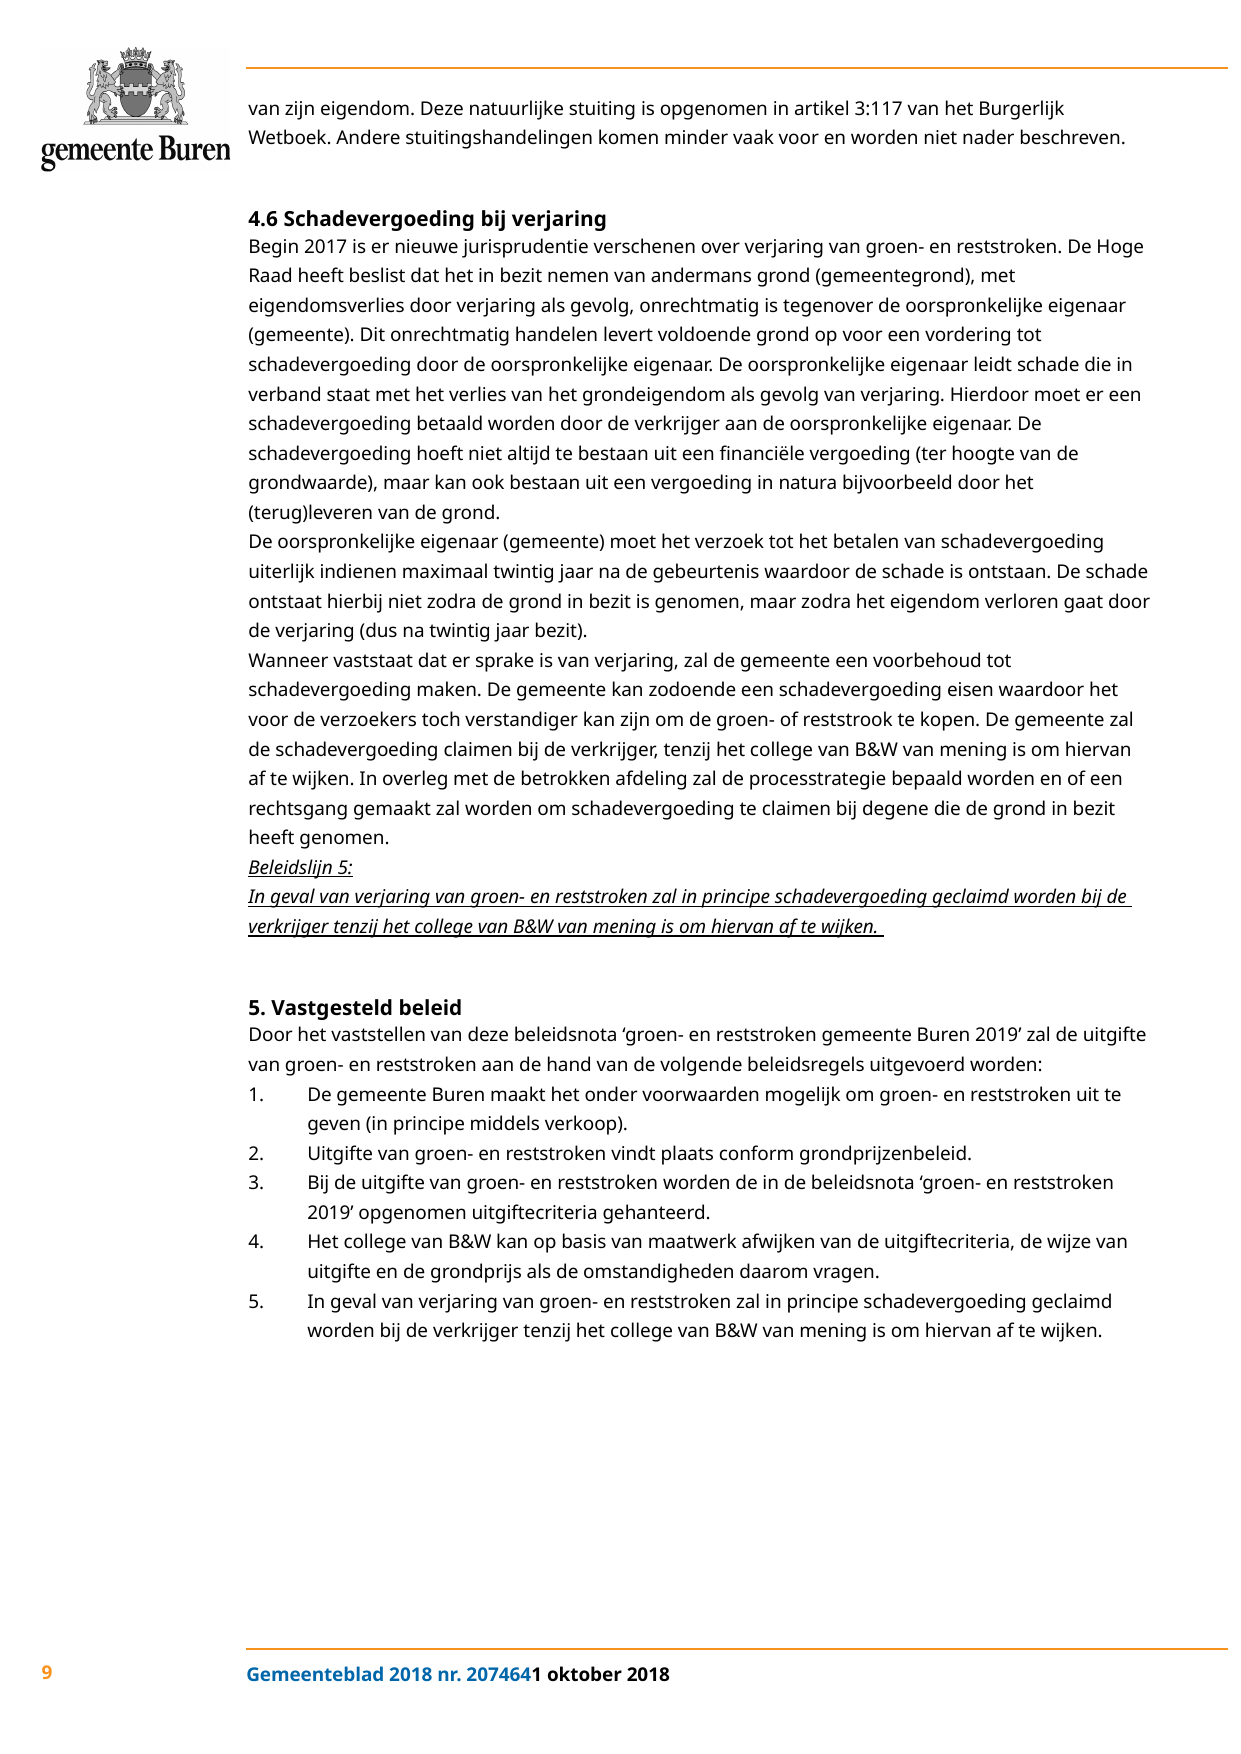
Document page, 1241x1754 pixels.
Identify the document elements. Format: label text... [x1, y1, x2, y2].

list De gemeente Buren maakt het onder voorwaarden mogelijk om groen- en reststroken uit te geven (in principe middels verkoop). [248, 1081, 1152, 1136]
text Beleidslijn 5: [248, 854, 1152, 880]
text Begin 2017 is er nieuwe jurisprudentie verschenen over verjaring van groen- en reststroken. De Hoge Raad heeft beslist dat het in bezit nemen van andermans grond (gemeentegrond), met eigendomsverlies door verjaring als gevolg, onrechtmatig is tegenover de oorspronkelijke eigenaar (gemeente). Dit onrechtmatig handelen levert voldoende grond op voor een vordering tot schadevergoeding door de oorspronkelijke eigenaar. De oorspronkelijke eigenaar leidt schade die in verband staat met het verlies van het grondeigendom als gevolg van verjaring. Hierdoor moet er een schadevergoeding betaald worden door de verkrijger aan de oorspronkelijke eigenaar. De schadevergoeding hoeft niet altijd te bestaan uit een financiële vergoeding (ter hoogte van de grondwaarde), maar kan ook bestaan uit een vergoeding in natura bijvoorbeeld door het (terug)leveren van de grond. [248, 233, 1152, 525]
text In geval van verjaring van groen- en reststroken zal in principe schadevergoeding geclaimd worden bij de verkrijger tenzij het college van B&W van mening is om hiervan af te wijken. [248, 884, 1152, 939]
text 4.6 Schadevergoeding bij verjaring [248, 204, 1152, 233]
text De oorspronkelijke eigenaar (gemeente) moet het verzoek tot het betalen van schadevergoeding uiterlijk indienen maximaal twintig jaar na de gebeurtenis waardoor de schade is ontstaan. De schade ontstaat hierbij niet zodra de grond in bezit is genomen, maar zodra het eigendom verloren gaat door de verjaring (dus na twintig jaar bezit). [248, 529, 1152, 643]
list Uitgifte van groen- en reststroken vindt plaats conform grondprijzenbeleid. [248, 1140, 1152, 1166]
text 5. Vastgesteld beleid [248, 993, 1152, 1022]
text van zijn eigendom. Deze natuurlijke stuiting is opgenomen in artikel 3:117 van het Burgerlijk Wetboek. Andere stuitingshandelingen komen minder vaak voor en worden niet nader beschreven. [248, 95, 1152, 150]
list Het college van B&W kan op basis van maatwerk afwijken van de uitgiftecriteria, de wijze van uitgifte en de grondprijs als de omstandigheden daarom vragen. [248, 1229, 1152, 1284]
list Bij de uitgifte van groen- en reststroken worden de in de beleidsnota ‘groen- en reststroken 2019’ opgenomen uitgiftecriteria gehanteerd. [248, 1169, 1152, 1225]
text Door het vaststellen van deze beleidsnota ‘groen- en reststroken gemeente Buren 2019’ zal de uitgifte van groen- en reststroken aan de hand van de volgende beleidsregels uitgevoerd worden: [248, 1022, 1152, 1077]
text Wanneer vaststaat dat er sprake is van verjaring, zal de gemeente een voorbehoud tot schadevergoeding maken. De gemeente kan zodoende een schadevergoeding eisen waardoor het voor de verzoekers toch verstandiger kan zijn om de groen- of reststrook te kopen. De gemeente zal de schadevergoeding claimen bij de verkrijger, tenzij het college van B&W van mening is om hiervan af te wijken. In overleg met de betrokken afdeling zal de processtrategie bepaald worden en of een rechtsgang gemaakt zal worden om schadevergoeding te claimen bij degene die de grond in bezit heeft genomen. [248, 647, 1152, 850]
list In geval van verjaring van groen- en reststroken zal in principe schadevergoeding geclaimd worden bij de verkrijger tenzij het college van B&W van mening is om hiervan af te wijken. [248, 1288, 1152, 1343]
picture [41, 47, 231, 172]
